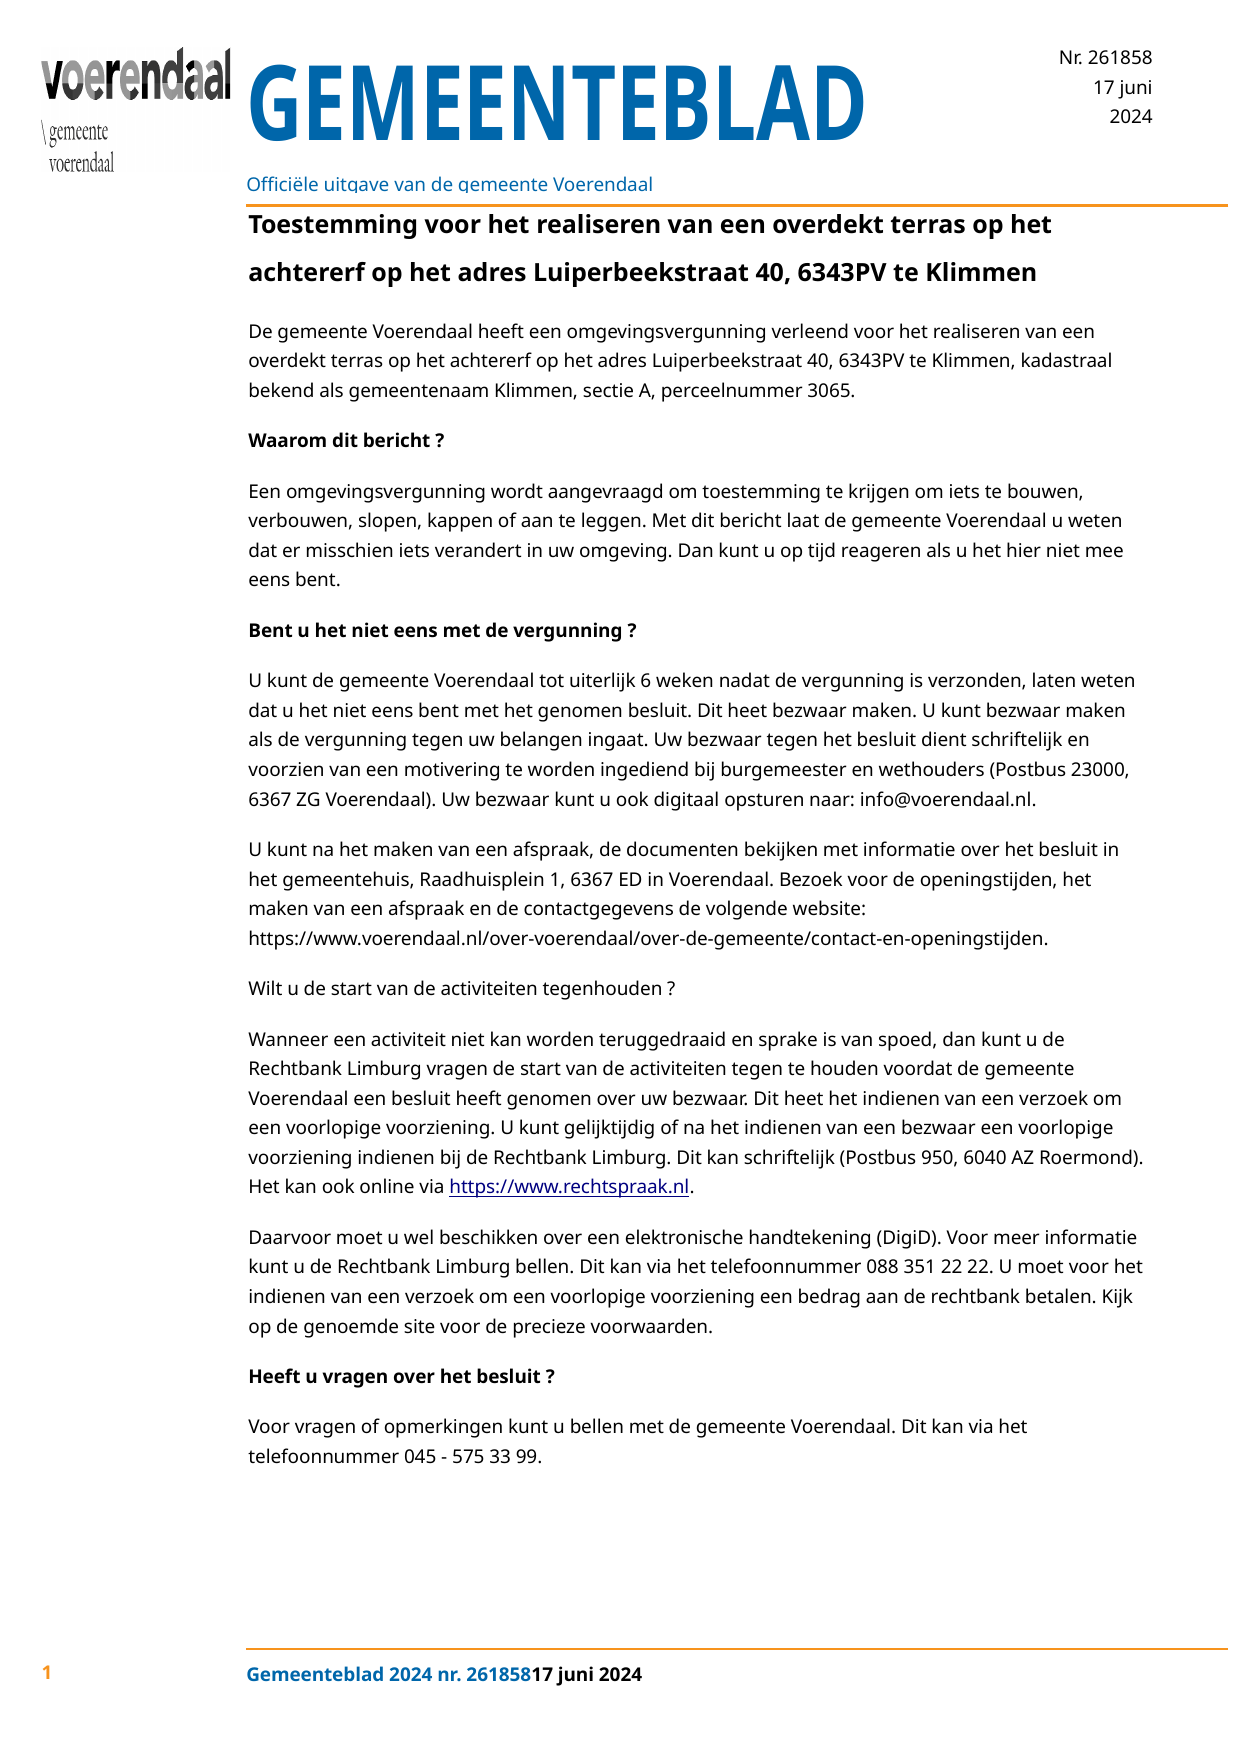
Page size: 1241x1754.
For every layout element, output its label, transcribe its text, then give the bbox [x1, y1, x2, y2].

text Wilt u de start van de activiteiten tegenhouden ? [248, 975, 1152, 1001]
text Daarvoor moet u wel beschikken over een elektronische handtekening (DigiD). Voor meer informatie kunt u de Rechtbank Limburg bellen. Dit kan via het telefoonnummer 088 351 22 22. U moet voor het indienen van een verzoek om een voorlopige voorziening een bedrag aan de rechtbank betalen. Kijk op de genoemde site voor de precieze voorwaarden. [248, 1224, 1152, 1339]
text Bent u het niet eens met de vergunning ? [248, 617, 1152, 643]
text Toestemming voor het realiseren van een overdekt terras op het achtererf op het adres Luiperbeekstraat 40, 6343PV te Klimmen [248, 207, 1152, 288]
text Wanneer een activiteit niet kan worden teruggedraaid en sprake is van spoed, dan kunt u de Rechtbank Limburg vragen de start van de activiteiten tegen te houden voordat de gemeente Voerendaal een besluit heeft genomen over uw bezwaar. Dit heet het indienen van een verzoek om een voorlopige voorziening. U kunt gelijktijdig of na het indienen van een bezwaar een voorlopige voorziening indienen bij de Rechtbank Limburg. Dit kan schriftelijk (Postbus 950, 6040 AZ Roermond). Het kan ook online via https://www.rechtspraak.nl. [248, 1026, 1152, 1199]
text U kunt de gemeente Voerendaal tot uiterlijk 6 weken nadat de vergunning is verzonden, laten weten dat u het niet eens bent met het genomen besluit. Dit heet bezwaar maken. U kunt bezwaar maken als de vergunning tegen uw belangen ingaat. Uw bezwaar tegen het besluit dient schriftelijk en voorzien van een motivering te worden ingediend bij burgemeester en wethouders (Postbus 23000, 6367 ZG Voerendaal). Uw bezwaar kunt u ook digitaal opsturen naar: info@voerendaal.nl. [248, 667, 1152, 812]
text Heeft u vragen over het besluit ? [248, 1363, 1152, 1389]
text Een omgevingsvergunning wordt aangevraagd om toestemming te krijgen om iets te bouwen, verbouwen, slopen, kappen of aan te leggen. Met dit bericht laat de gemeente Voerendaal u weten dat er misschien iets verandert in uw omgeving. Dan kunt u op tijd reageren als u het hier niet mee eens bent. [248, 478, 1152, 592]
text Voor vragen of opmerkingen kunt u bellen met de gemeente Voerendaal. Dit kan via het telefoonnummer 045 - 575 33 99. [248, 1414, 1152, 1469]
text U kunt na het maken van een afspraak, de documenten bekijken met informatie over het besluit in het gemeentehuis, Raadhuisplein 1, 6367 ED in Voerendaal. Bezoek voor de openingstijden, het maken van een afspraak en de contactgegevens de volgende website: https://www.voerendaal.nl/over-voerendaal/over-de-gemeente/contact-en-openingstijden. [248, 836, 1152, 951]
text De gemeente Voerendaal heeft een omgevingsvergunning verleend voor het realiseren van een overdekt terras op het achtererf op het adres Luiperbeekstraat 40, 6343PV te Klimmen, kadastraal bekend als gemeentenaam Klimmen, sectie A, perceelnummer 3065. [248, 318, 1152, 403]
text Waarom dit bericht ? [248, 427, 1152, 453]
picture [41, 47, 231, 172]
